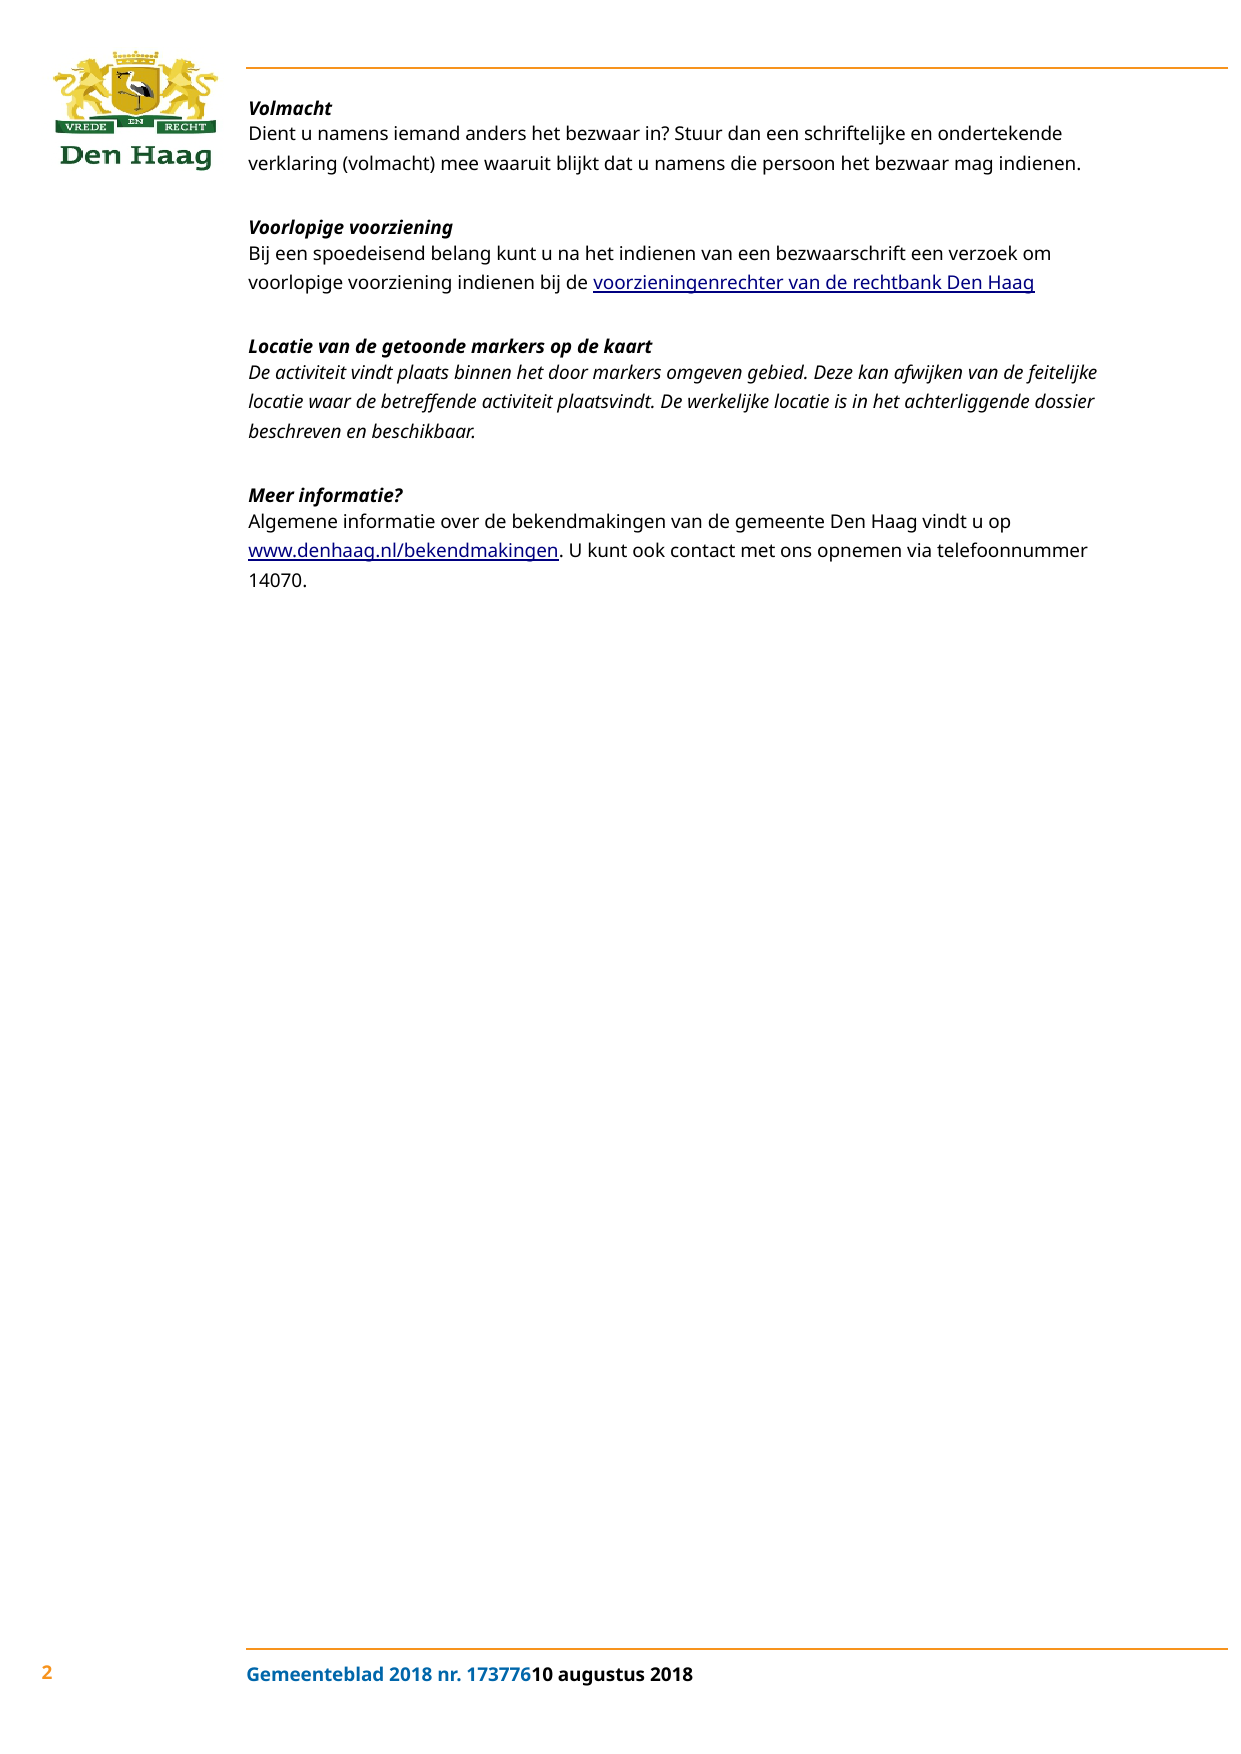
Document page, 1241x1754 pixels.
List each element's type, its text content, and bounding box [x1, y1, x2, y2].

text Algemene informatie over de bekendmakingen van de gemeente Den Haag vindt u op www.denhaag.nl/bekendmakingen. U kunt ook contact met ons opnemen via telefoonnummer 14070. [248, 508, 1152, 593]
text Volmacht [248, 95, 1152, 121]
text Meer informatie? [248, 482, 1152, 508]
text Dient u namens iemand anders het bezwaar in? Stuur dan een schriftelijke en ondertekende verklaring (volmacht) mee waaruit blijkt dat u namens die persoon het bezwaar mag indienen. [248, 121, 1152, 176]
picture [41, 47, 231, 172]
text Locatie van de getoonde markers op de kaart [248, 333, 1152, 359]
text De activiteit vindt plaats binnen het door markers omgeven gebied. Deze kan afwijken van de feitelijke locatie waar de betreffende activiteit plaatsvindt. De werkelijke locatie is in het achterliggende dossier beschreven en beschikbaar. [248, 359, 1152, 444]
text Bij een spoedeisend belang kunt u na het indienen van een bezwaarschrift een verzoek om voorlopige voorziening indienen bij de voorzieningenrechter van de rechtbank Den Haag [248, 240, 1152, 295]
text Voorlopige voorziening [248, 214, 1152, 240]
